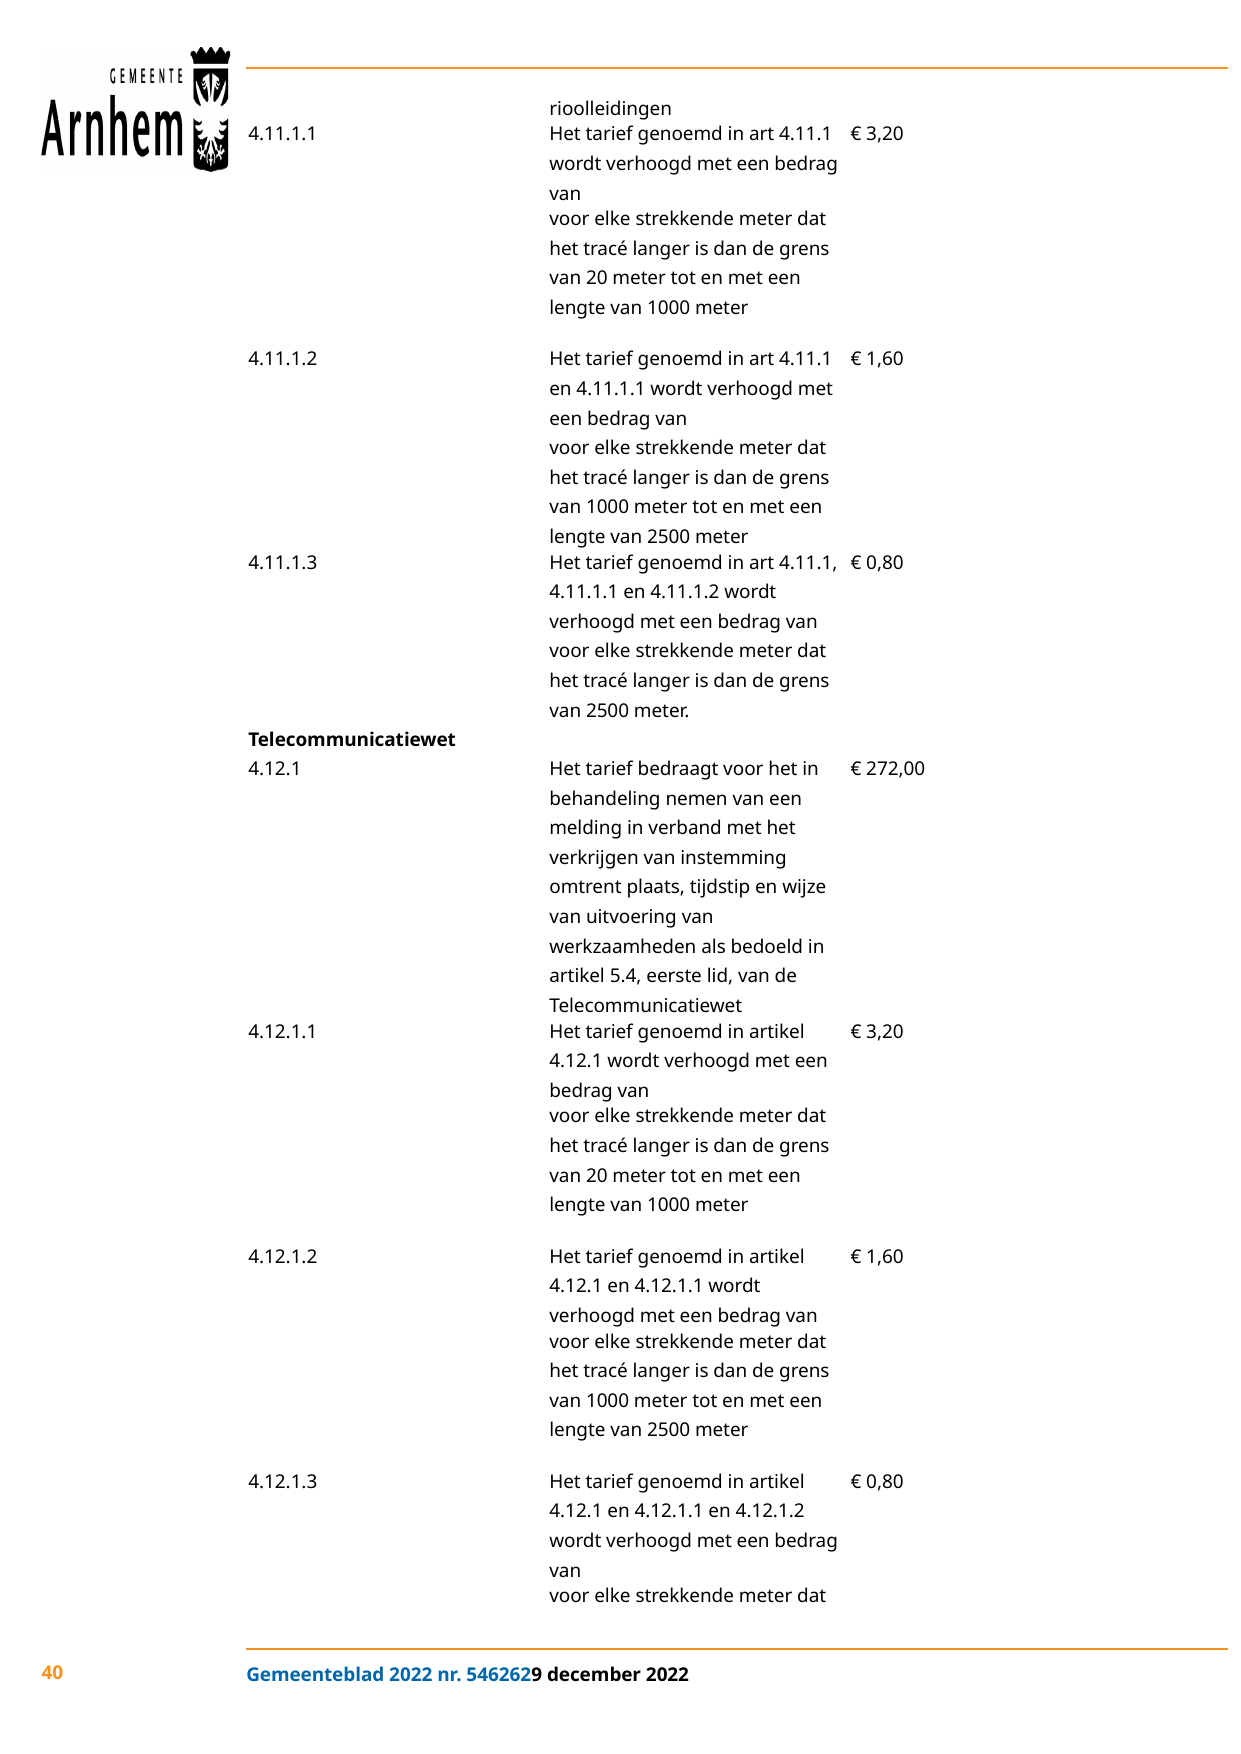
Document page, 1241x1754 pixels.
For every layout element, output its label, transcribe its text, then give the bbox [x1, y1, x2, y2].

table_cell [850, 1103, 1152, 1217]
table_cell [850, 95, 1152, 121]
table_cell [549, 1442, 850, 1468]
table_cell Het tarief genoemd in art 4.11.1 wordt verhoogd met een bedrag van [549, 121, 850, 205]
table_cell Het tarief genoemd in artikel 4.12.1 en 4.12.1.1 en 4.12.1.2 wordt verhoogd met een bedrag van [549, 1468, 850, 1582]
table_cell 4.11.1.2 [248, 346, 549, 549]
table_cell € 0,80 [850, 549, 1152, 722]
table_cell [850, 1217, 1152, 1243]
table_cell [248, 1217, 549, 1243]
table_cell € 3,20 [850, 1018, 1152, 1103]
table_cell [248, 1583, 549, 1608]
table_header € 272,00 [850, 755, 1152, 1018]
table_cell voor elke strekkende meter dat [549, 1583, 850, 1608]
table_cell Het tarief genoemd in art 4.11.1, 4.11.1.1 en 4.11.1.2 wordt verhoogd met een bedrag van voor elke strekkende meter dat het tracé langer is dan de grens van 2500 meter. [549, 549, 850, 722]
table_cell voor elke strekkende meter dat het tracé langer is dan de grens van 1000 meter tot en met een lengte van 2500 meter [549, 1328, 850, 1442]
table_cell [850, 205, 1152, 320]
table_cell € 1,60 [850, 1243, 1152, 1328]
table_cell [850, 1442, 1152, 1468]
table_cell 4.12.1.2 [248, 1243, 549, 1328]
table_cell [850, 320, 1152, 346]
table_cell [248, 1103, 549, 1217]
table_cell € 0,80 [850, 1468, 1152, 1582]
table_cell [248, 205, 549, 320]
table_cell Het tarief genoemd in art 4.11.1 en 4.11.1.1 wordt verhoogd met een bedrag van voor elke strekkende meter dat het tracé langer is dan de grens van 1000 meter tot en met een lengte van 2500 meter [549, 346, 850, 549]
table_cell [248, 1442, 549, 1468]
table_cell 4.12.1.1 [248, 1018, 549, 1103]
table_cell € 3,20 [850, 121, 1152, 205]
table_cell [850, 1328, 1152, 1442]
table_cell [850, 1583, 1152, 1608]
table_cell [248, 320, 549, 346]
table_cell [248, 1328, 549, 1442]
table_cell [248, 95, 549, 121]
table_cell 4.12.1.3 [248, 1468, 549, 1582]
table_cell [549, 320, 850, 346]
table_cell Het tarief genoemd in artikel 4.12.1 en 4.12.1.1 wordt verhoogd met een bedrag van [549, 1243, 850, 1328]
text Telecommunicatiewet [248, 726, 1152, 751]
table_cell 4.11.1.1 [248, 121, 549, 205]
table_cell € 1,60 [850, 346, 1152, 549]
table_header 4.12.1 [248, 755, 549, 1018]
table_cell voor elke strekkende meter dat het tracé langer is dan de grens van 20 meter tot en met een lengte van 1000 meter [549, 205, 850, 320]
table_header Het tarief bedraagt voor het in behandeling nemen van een melding in verband met het verkrijgen van instemming omtrent plaats, tijdstip en wijze van uitvoering van werkzaamheden als bedoeld in artikel 5.4, eerste lid, van de Telecommunicatiewet [549, 755, 850, 1018]
table_cell Het tarief genoemd in artikel 4.12.1 wordt verhoogd met een bedrag van [549, 1018, 850, 1103]
table_cell 4.11.1.3 [248, 549, 549, 722]
table_cell [549, 1217, 850, 1243]
table_cell voor elke strekkende meter dat het tracé langer is dan de grens van 20 meter tot en met een lengte van 1000 meter [549, 1103, 850, 1217]
table_cell rioolleidingen [549, 95, 850, 121]
picture [41, 47, 231, 172]
